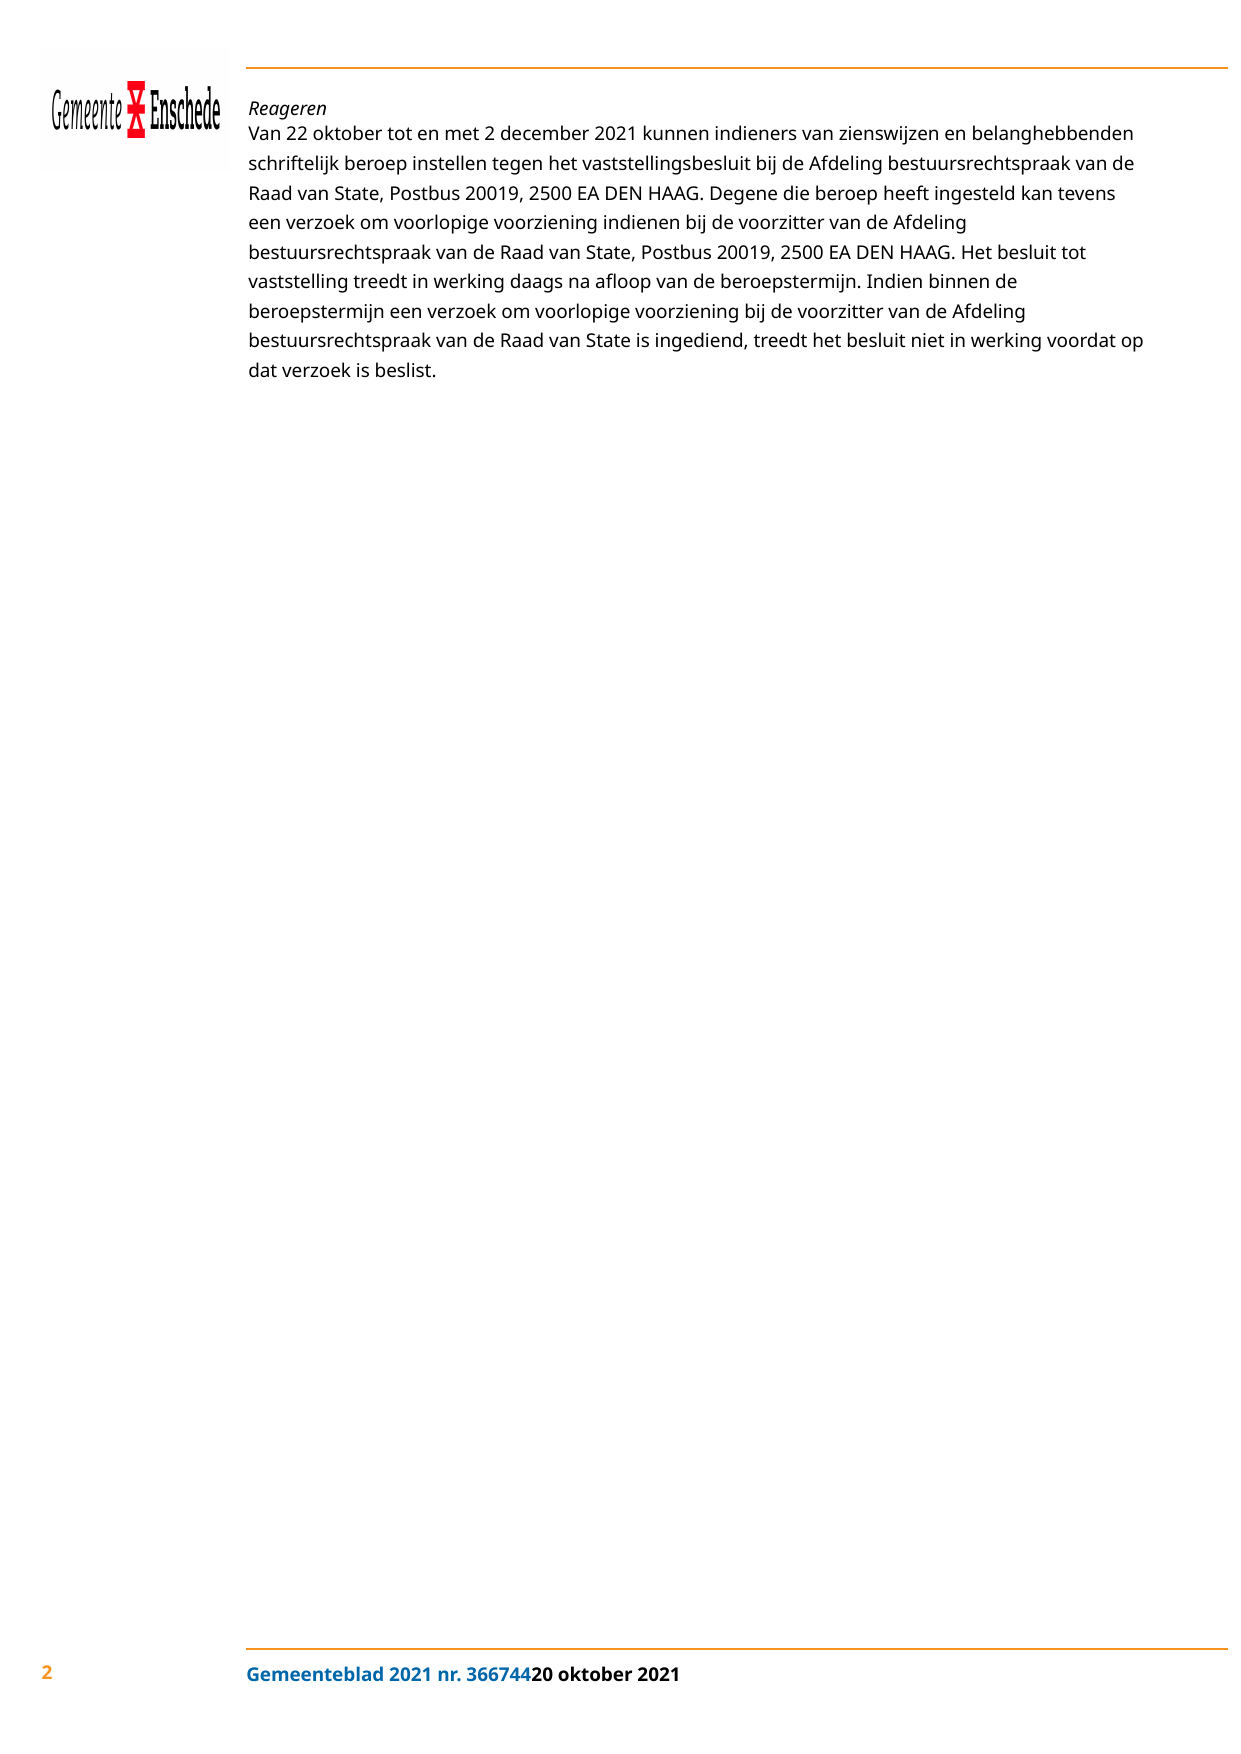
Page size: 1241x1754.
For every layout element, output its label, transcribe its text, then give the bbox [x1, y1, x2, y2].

text Reageren [248, 95, 1152, 121]
picture [41, 47, 231, 172]
text Van 22 oktober tot en met 2 december 2021 kunnen indieners van zienswijzen en belanghebbenden schriftelijk beroep instellen tegen het vaststellingsbesluit bij de Afdeling bestuursrechtspraak van de Raad van State, Postbus 20019, 2500 EA DEN HAAG. Degene die beroep heeft ingesteld kan tevens een verzoek om voorlopige voorziening indienen bij de voorzitter van de Afdeling bestuursrechtspraak van de Raad van State, Postbus 20019, 2500 EA DEN HAAG. Het besluit tot vaststelling treedt in werking daags na afloop van de beroepstermijn. Indien binnen de beroepstermijn een verzoek om voorlopige voorziening bij de voorzitter van de Afdeling bestuursrechtspraak van de Raad van State is ingediend, treedt het besluit niet in werking voordat op dat verzoek is beslist. [248, 121, 1152, 383]
